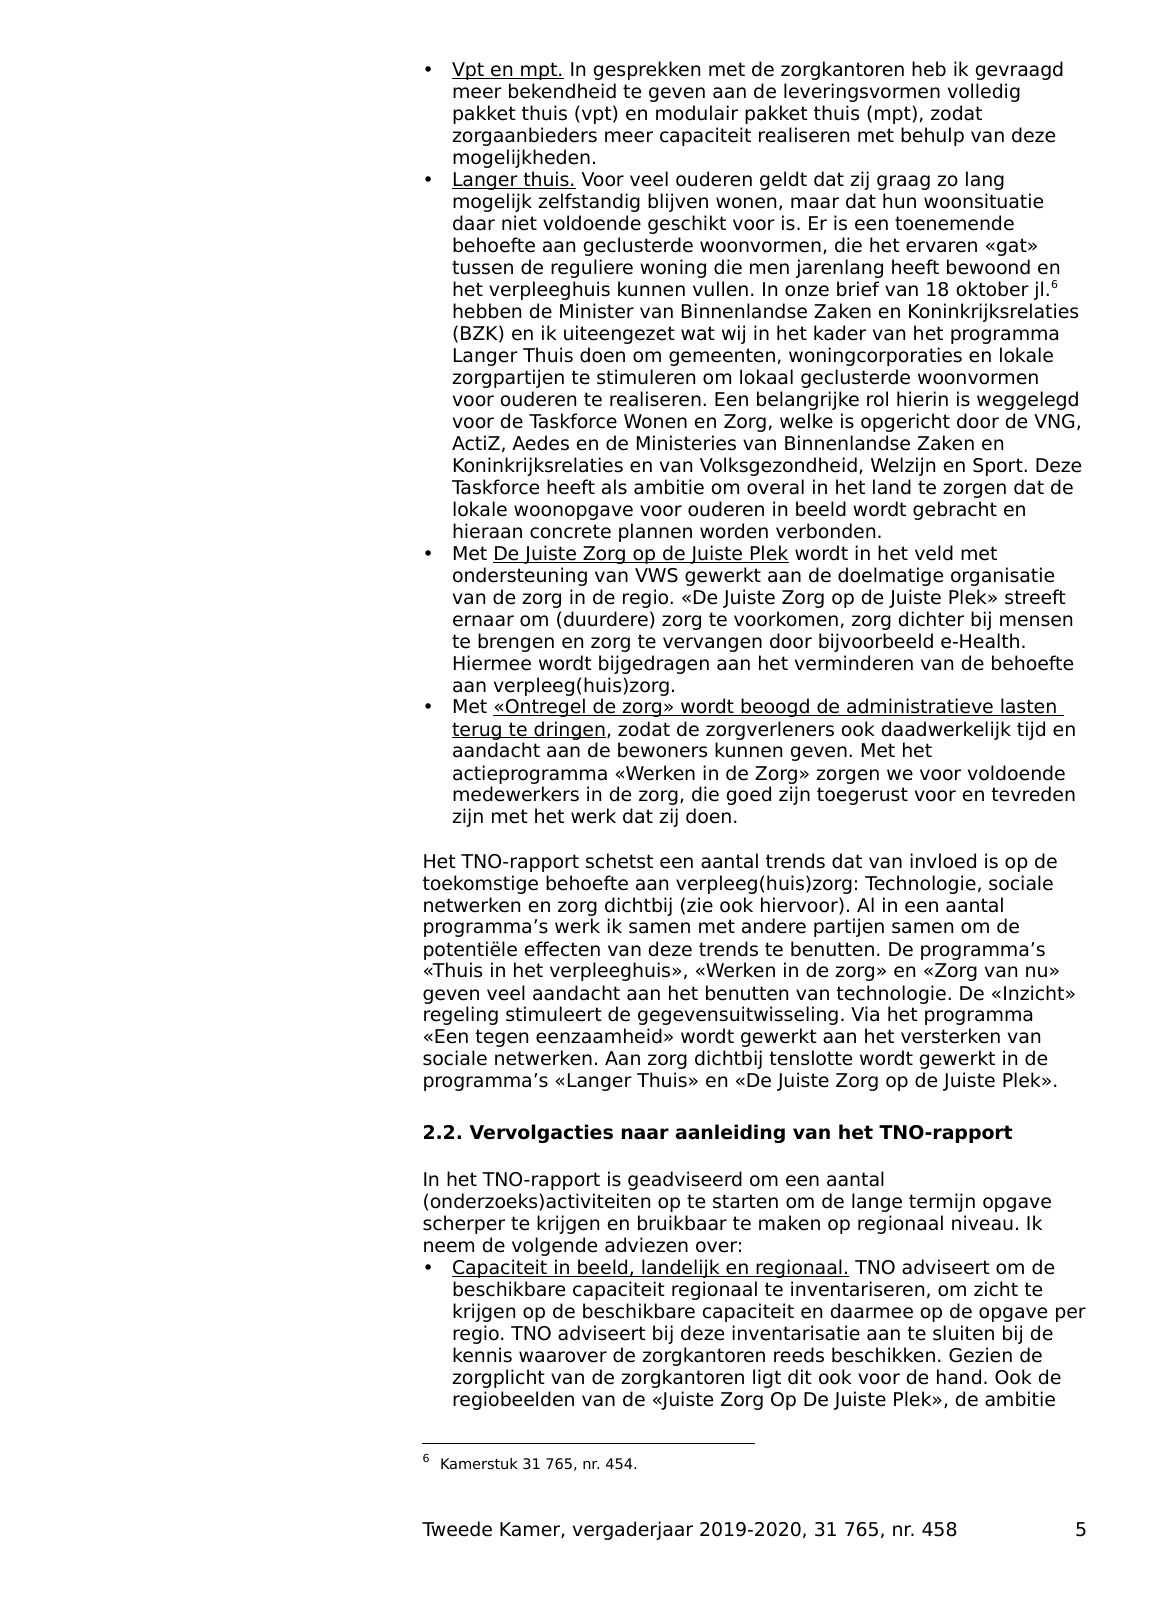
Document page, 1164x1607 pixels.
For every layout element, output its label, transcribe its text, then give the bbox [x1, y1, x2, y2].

text Kamerstuk 31 765, nr. 454. [422, 1452, 1087, 1474]
text • Langer thuis. Voor veel ouderen geldt dat zij graag zo lang mogelijk zelfstandig blijven wonen, maar dat hun woonsituatie daar niet voldoende geschikt voor is. Er is een toenemende behoefte aan geclusterde woonvormen, die het ervaren «gat» tussen de reguliere woning die men jarenlang heeft bewoond en het verpleeghuis kunnen vullen. In onze brief van 18 oktober jl. hebben de Minister van Binnenlandse Zaken en Koninkrijksrelaties (BZK) en ik uiteengezet wat wij in het kader van het programma Langer Thuis doen om gemeenten, woningcorporaties en lokale zorgpartijen te stimuleren om lokaal geclusterde woonvormen voor ouderen te realiseren. Een belangrijke rol hierin is weggelegd voor de Taskforce Wonen en Zorg, welke is opgericht door de VNG, ActiZ, Aedes en de Ministeries van Binnenlandse Zaken en Koninkrijksrelaties en van Volksgezondheid, Welzijn en Sport. Deze Taskforce heeft als ambitie om overal in het land te zorgen dat de lokale woonopgave voor ouderen in beeld wordt gebracht en hieraan concrete plannen worden verbonden. [422, 169, 1087, 543]
subtitle 2.2. Vervolgacties naar aanleiding van het TNO-rapport [422, 1122, 1087, 1144]
text • Capaciteit in beeld, landelijk en regionaal. TNO adviseert om de beschikbare capaciteit regionaal te inventariseren, om zicht te krijgen op de beschikbare capaciteit en daarmee op de opgave per regio. TNO adviseert bij deze inventarisatie aan te sluiten bij de kennis waarover de zorgkantoren reeds beschikken. Gezien de zorgplicht van de zorgkantoren ligt dit ook voor de hand. Ook de regiobeelden van de «Juiste Zorg Op De Juiste Plek», de ambitie [422, 1257, 1087, 1411]
text • Met De Juiste Zorg op de Juiste Plek wordt in het veld met ondersteuning van VWS gewerkt aan de doelmatige organisatie van de zorg in de regio. «De Juiste Zorg op de Juiste Plek» streeft ernaar om (duurdere) zorg te voorkomen, zorg dichter bij mensen te brengen en zorg te vervangen door bijvoorbeeld e-Health. Hiermee wordt bijgedragen aan het verminderen van de behoefte aan verpleeg(huis)zorg. [422, 543, 1087, 696]
text Het TNO-rapport schetst een aantal trends dat van invloed is op de toekomstige behoefte aan verpleeg(huis)zorg: Technologie, sociale netwerken en zorg dichtbij (zie ook hiervoor). Al in een aantal programma’s werk ik samen met andere partijen samen om de potentiële effecten van deze trends te benutten. De programma’s «Thuis in het verpleeghuis», «Werken in de zorg» en «Zorg van nu» geven veel aandacht aan het benutten van technologie. De «Inzicht» regeling stimuleert de gegevensuitwisseling. Via het programma «Een tegen eenzaamheid» wordt gewerkt aan het versterken van sociale netwerken. Aan zorg dichtbij tenslotte wordt gewerkt in de programma’s «Langer Thuis» en «De Juiste Zorg op de Juiste Plek». [422, 851, 1087, 1092]
text • Vpt en mpt. In gesprekken met de zorgkantoren heb ik gevraagd meer bekendheid te geven aan de leveringsvormen volledig pakket thuis (vpt) en modulair pakket thuis (mpt), zodat zorgaanbieders meer capaciteit realiseren met behulp van deze mogelijkheden. [422, 59, 1087, 169]
text • Met «Ontregel de zorg» wordt beoogd de administratieve lasten terug te dringen, zodat de zorgverleners ook daadwerkelijk tijd en aandacht aan de bewoners kunnen geven. Met het actieprogramma «Werken in de Zorg» zorgen we voor voldoende medewerkers in de zorg, die goed zijn toegerust voor en tevreden zijn met het werk dat zij doen. [422, 696, 1087, 828]
text In het TNO-rapport is geadviseerd om een aantal (onderzoeks)activiteiten op te starten om de lange termijn opgave scherper te krijgen en bruikbaar te maken op regionaal niveau. Ik neem de volgende adviezen over: [422, 1169, 1087, 1257]
